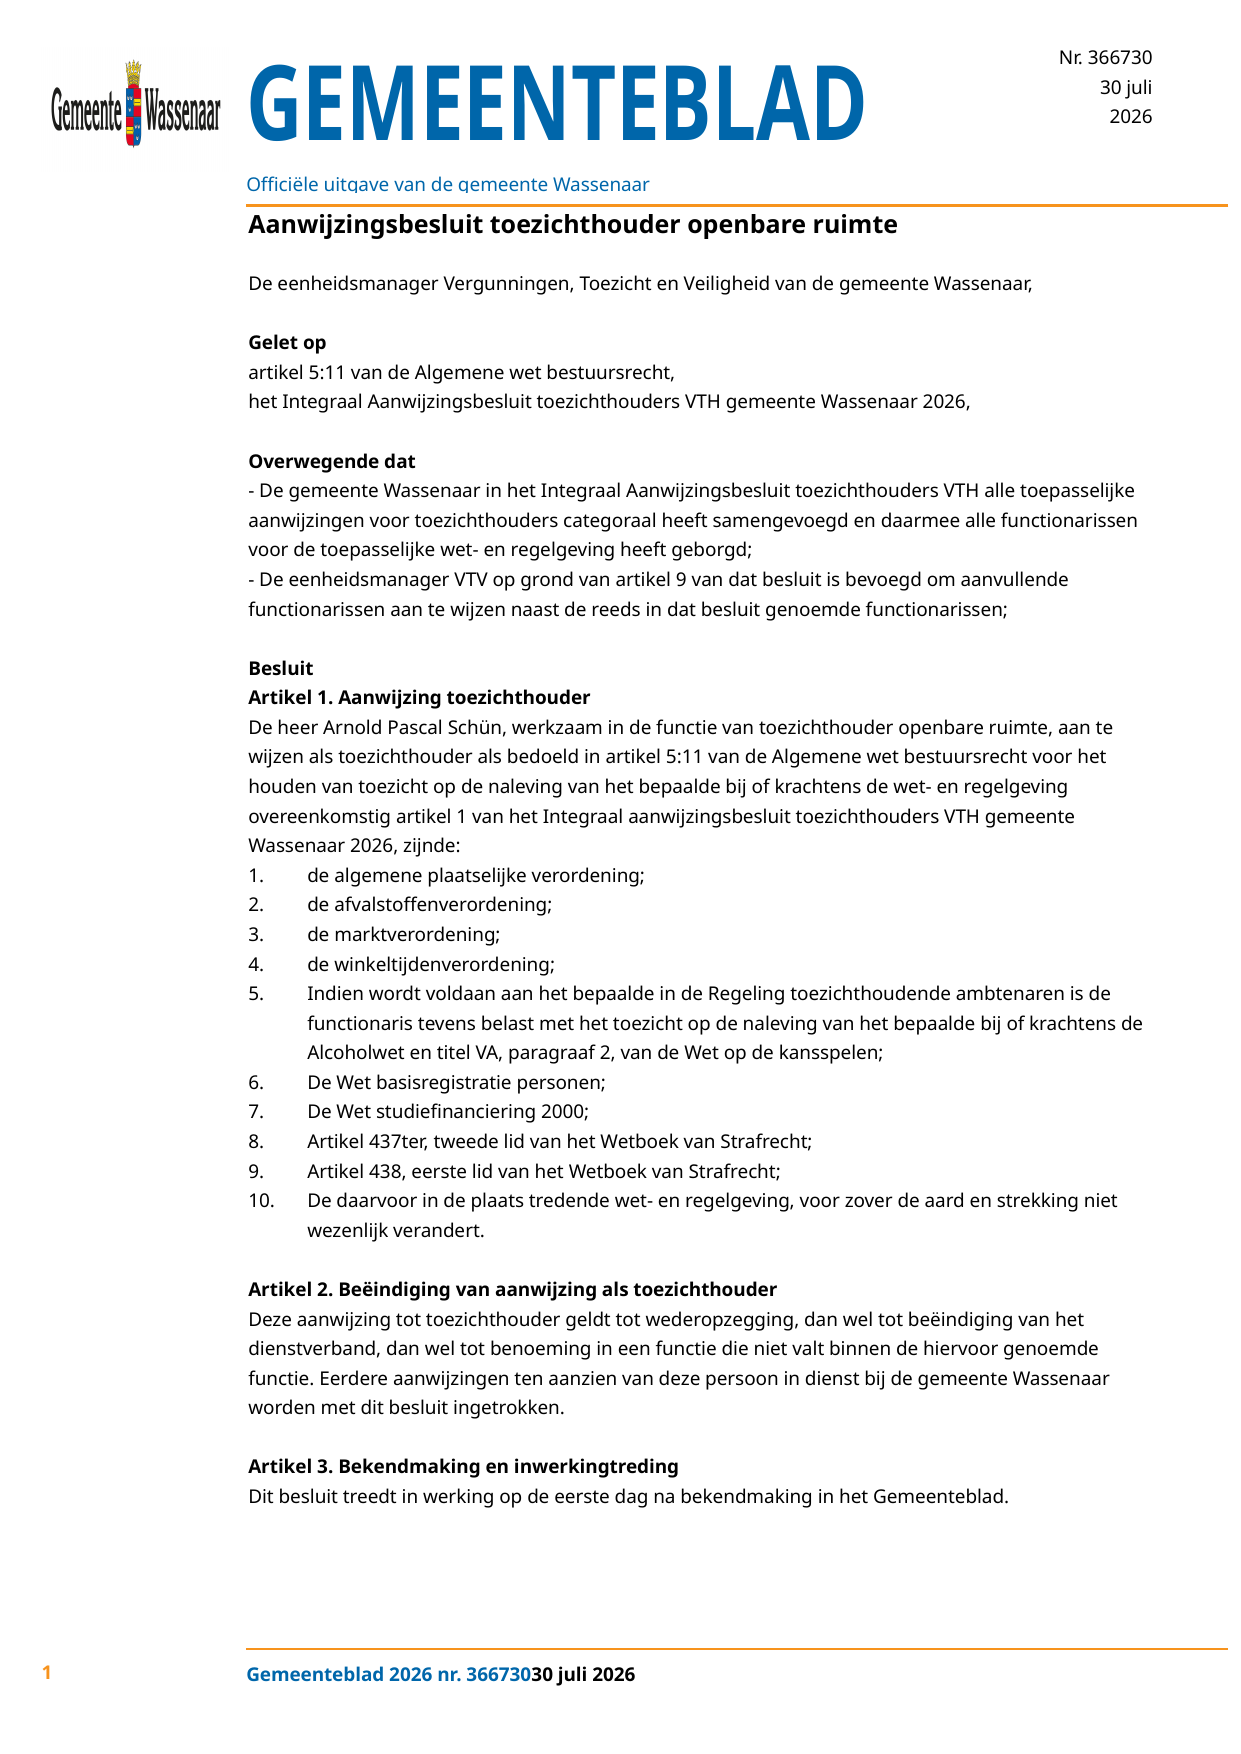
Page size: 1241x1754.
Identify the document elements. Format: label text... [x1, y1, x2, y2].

text Deze aanwijzing tot toezichthouder geldt tot wederopzegging, dan wel tot beëindiging van het dienstverband, dan wel tot benoeming in een functie die niet valt binnen de hiervoor genoemde functie. Eerdere aanwijzingen ten aanzien van deze persoon in dienst bij de gemeente Wassenaar worden met dit besluit ingetrokken. [248, 1306, 1152, 1420]
list Indien wordt voldaan aan het bepaalde in de Regeling toezichthoudende ambtenaren is de functionaris tevens belast met het toezicht op de naleving van het bepaalde bij of krachtens de Alcoholwet en titel VA, paragraaf 2, van de Wet op de kansspelen; [248, 980, 1152, 1065]
list de afvalstoffenverordening; [248, 892, 1152, 917]
picture [41, 47, 231, 172]
text Artikel 2. Beëindiging van aanwijzing als toezichthouder [248, 1276, 1152, 1302]
text Artikel 1. Aanwijzing toezichthouder [248, 684, 1152, 710]
text Artikel 3. Bekendmaking en inwerkingtreding [248, 1454, 1152, 1479]
text De heer Arnold Pascal Schün, werkzaam in de functie van toezichthouder openbare ruimte, aan te wijzen als toezichthouder als bedoeld in artikel 5:11 van de Algemene wet bestuursrecht voor het houden van toezicht op de naleving van het bepaalde bij of krachtens de wet- en regelgeving overeenkomstig artikel 1 van het Integraal aanwijzingsbesluit toezichthouders VTH gemeente Wassenaar 2026, zijnde: [248, 714, 1152, 858]
text Gelet op [248, 329, 1152, 355]
list Artikel 437ter, tweede lid van het Wetboek van Strafrecht; [248, 1128, 1152, 1154]
text Dit besluit treedt in werking op de eerste dag na bekendmaking in het Gemeenteblad. [248, 1483, 1152, 1509]
list De Wet studiefinanciering 2000; [248, 1099, 1152, 1124]
list de algemene plaatselijke verordening; [248, 862, 1152, 888]
text Besluit [248, 655, 1152, 681]
text het Integraal Aanwijzingsbesluit toezichthouders VTH gemeente Wassenaar 2026, [248, 389, 1152, 414]
text - De eenheidsmanager VTV op grond van artikel 9 van dat besluit is bevoegd om aanvullende functionarissen aan te wijzen naast de reeds in dat besluit genoemde functionarissen; [248, 566, 1152, 621]
list de winkeltijdenverordening; [248, 951, 1152, 976]
list De daarvoor in de plaats tredende wet- en regelgeving, voor zover de aard en strekking niet wezenlijk verandert. [248, 1187, 1152, 1243]
text Aanwijzingsbesluit toezichthouder openbare ruimte [248, 207, 1152, 241]
list De Wet basisregistratie personen; [248, 1069, 1152, 1095]
text artikel 5:11 van de Algemene wet bestuursrecht, [248, 359, 1152, 385]
text Overwegende dat [248, 448, 1152, 473]
list de marktverordening; [248, 921, 1152, 947]
text - De gemeente Wassenaar in het Integraal Aanwijzingsbesluit toezichthouders VTH alle toepasselijke aanwijzingen voor toezichthouders categoraal heeft samengevoegd en daarmee alle functionarissen voor de toepasselijke wet- en regelgeving heeft geborgd; [248, 477, 1152, 562]
list Artikel 438, eerste lid van het Wetboek van Strafrecht; [248, 1158, 1152, 1183]
text De eenheidsmanager Vergunningen, Toezicht en Veiligheid van de gemeente Wassenaar, [248, 270, 1152, 296]
